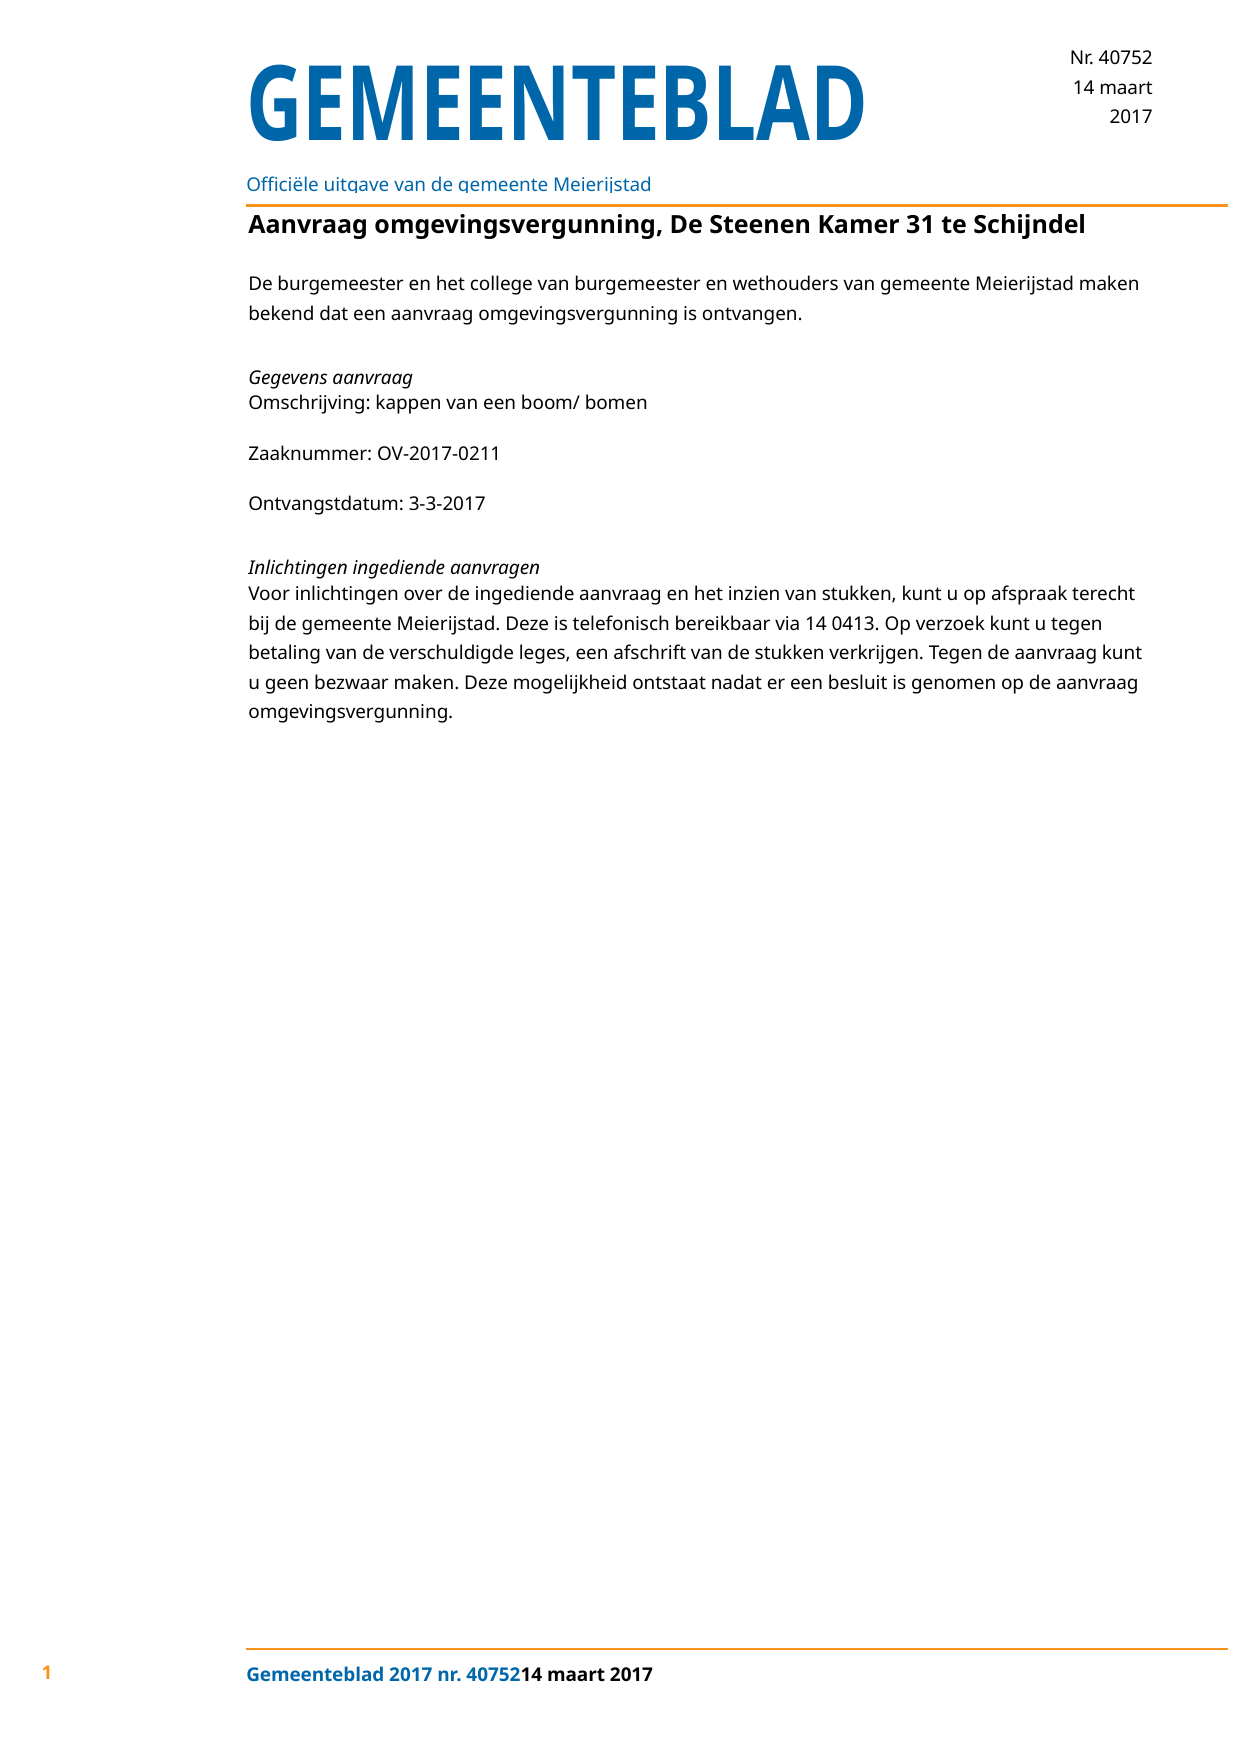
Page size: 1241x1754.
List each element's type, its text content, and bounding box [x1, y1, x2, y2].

text Zaaknummer: OV-2017-0211 [248, 440, 1152, 466]
text Voor inlichtingen over de ingediende aanvraag en het inzien van stukken, kunt u op afspraak terecht bij de gemeente Meierijstad. Deze is telefonisch bereikbaar via 14 0413. Op verzoek kunt u tegen betaling van de verschuldigde leges, een afschrift van de stukken verkrijgen. Tegen de aanvraag kunt u geen bezwaar maken. Deze mogelijkheid ontstaat nadat er een besluit is genomen op de aanvraag omgevingsvergunning. [248, 580, 1152, 724]
picture [41, 47, 231, 172]
text Inlichtingen ingediende aanvragen [248, 554, 1152, 580]
text Omschrijving: kappen van een boom/ bomen [248, 389, 1152, 415]
text De burgemeester en het college van burgemeester en wethouders van gemeente Meierijstad maken bekend dat een aanvraag omgevingsvergunning is ontvangen. [248, 270, 1152, 326]
text Ontvangstdatum: 3-3-2017 [248, 490, 1152, 516]
text Gegevens aanvraag [248, 364, 1152, 389]
text Aanvraag omgevingsvergunning, De Steenen Kamer 31 te Schijndel [248, 207, 1152, 241]
